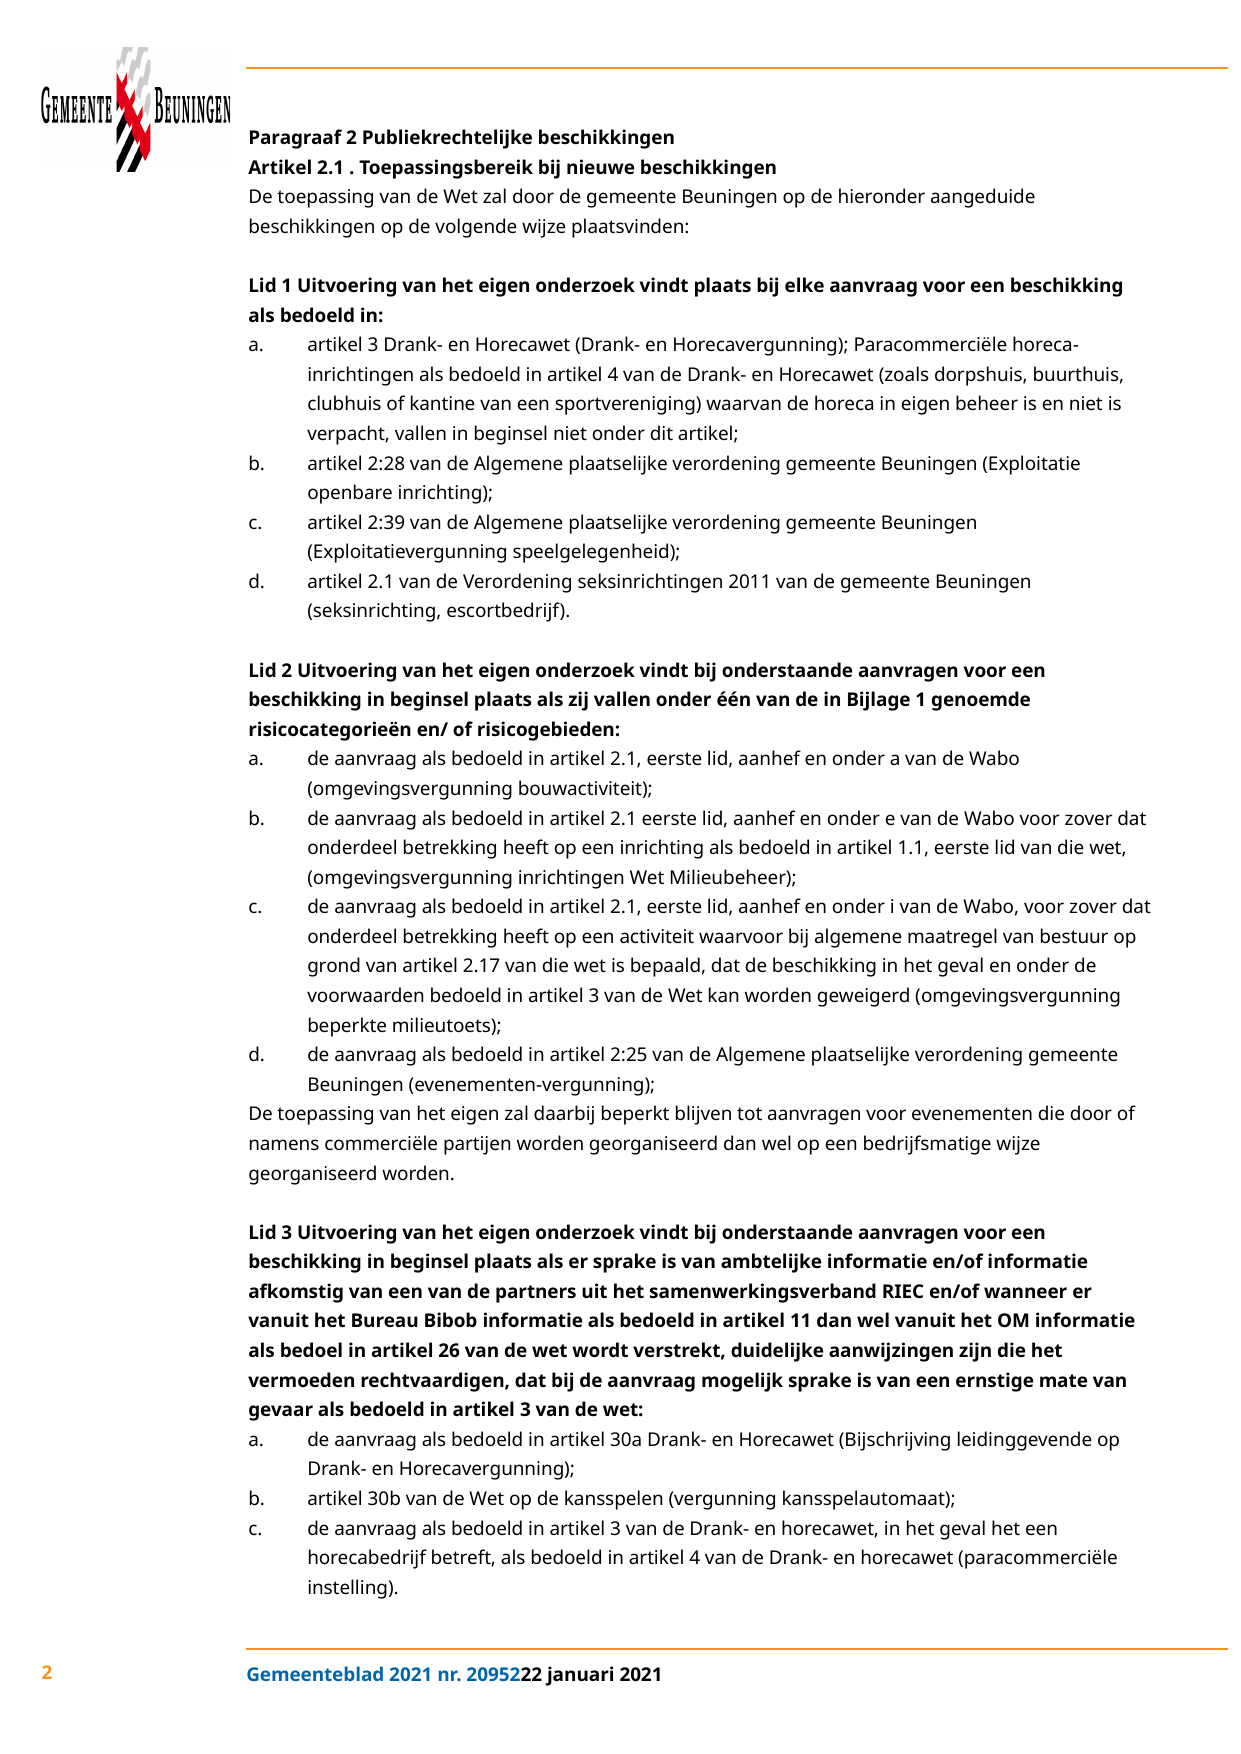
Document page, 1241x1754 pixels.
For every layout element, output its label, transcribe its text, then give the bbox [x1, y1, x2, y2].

list artikel 2.1 van de Verordening seksinrichtingen 2011 van de gemeente Beuningen (seksinrichting, escortbedrijf). [248, 568, 1152, 623]
list de aanvraag als bedoeld in artikel 30a Drank- en Horecawet (Bijschrijving leidinggevende op Drank- en Horecavergunning); [248, 1426, 1152, 1481]
text Paragraaf 2 Publiekrechtelijke beschikkingen [248, 124, 1152, 150]
list artikel 2:28 van de Algemene plaatselijke verordening gemeente Beuningen (Exploitatie openbare inrichting); [248, 450, 1152, 505]
picture [41, 47, 231, 172]
list de aanvraag als bedoeld in artikel 3 van de Drank- en horecawet, in het geval het een horecabedrijf betreft, als bedoeld in artikel 4 van de Drank- en horecawet (paracommerciële instelling). [248, 1515, 1152, 1600]
text De toepassing van de Wet zal door de gemeente Beuningen op de hieronder aangeduide beschikkingen op de volgende wijze plaatsvinden: [248, 183, 1152, 239]
list artikel 30b van de Wet op de kansspelen (vergunning kansspelautomaat); [248, 1485, 1152, 1511]
list de aanvraag als bedoeld in artikel 2.1 eerste lid, aanhef en onder e van de Wabo voor zover dat onderdeel betrekking heeft op een inrichting als bedoeld in artikel 1.1, eerste lid van die wet, (omgevingsvergunning inrichtingen Wet Milieubeheer); [248, 805, 1152, 890]
list de aanvraag als bedoeld in artikel 2:25 van de Algemene plaatselijke verordening gemeente Beuningen (evenementen-vergunning); [248, 1041, 1152, 1097]
text Artikel 2.1 . Toepassingsbereik bij nieuwe beschikkingen [248, 154, 1152, 180]
text De toepassing van het eigen zal daarbij beperkt blijven tot aanvragen voor evenementen die door of namens commerciële partijen worden georganiseerd dan wel op een bedrijfsmatige wijze georganiseerd worden. [248, 1101, 1152, 1186]
text Lid 2 Uitvoering van het eigen onderzoek vindt bij onderstaande aanvragen voor een beschikking in beginsel plaats als zij vallen onder één van de in Bijlage 1 genoemde risicocategorieën en/ of risicogebieden: [248, 657, 1152, 742]
list artikel 2:39 van de Algemene plaatselijke verordening gemeente Beuningen (Exploitatievergunning speelgelegenheid); [248, 509, 1152, 564]
text Lid 3 Uitvoering van het eigen onderzoek vindt bij onderstaande aanvragen voor een beschikking in beginsel plaats als er sprake is van ambtelijke informatie en/of informatie afkomstig van een van de partners uit het samenwerkingsverband RIEC en/of wanneer er vanuit het Bureau Bibob informatie als bedoeld in artikel 11 dan wel vanuit het OM informatie als bedoel in artikel 26 van de wet wordt verstrekt, duidelijke aanwijzingen zijn die het vermoeden rechtvaardigen, dat bij de aanvraag mogelijk sprake is van een ernstige mate van gevaar als bedoeld in artikel 3 van de wet: [248, 1219, 1152, 1422]
list de aanvraag als bedoeld in artikel 2.1, eerste lid, aanhef en onder i van de Wabo, voor zover dat onderdeel betrekking heeft op een activiteit waarvoor bij algemene maatregel van bestuur op grond van artikel 2.17 van die wet is bepaald, dat de beschikking in het geval en onder de voorwaarden bedoeld in artikel 3 van de Wet kan worden geweigerd (omgevingsvergunning beperkte milieutoets); [248, 893, 1152, 1038]
text Lid 1 Uitvoering van het eigen onderzoek vindt plaats bij elke aanvraag voor een beschikking als bedoeld in: [248, 272, 1152, 328]
list artikel 3 Drank- en Horecawet (Drank- en Horecavergunning); Paracommerciële horeca-inrichtingen als bedoeld in artikel 4 van de Drank- en Horecawet (zoals dorpshuis, buurthuis, clubhuis of kantine van een sportvereniging) waarvan de horeca in eigen beheer is en niet is verpacht, vallen in beginsel niet onder dit artikel; [248, 331, 1152, 446]
list de aanvraag als bedoeld in artikel 2.1, eerste lid, aanhef en onder a van de Wabo (omgevingsvergunning bouwactiviteit); [248, 746, 1152, 801]
